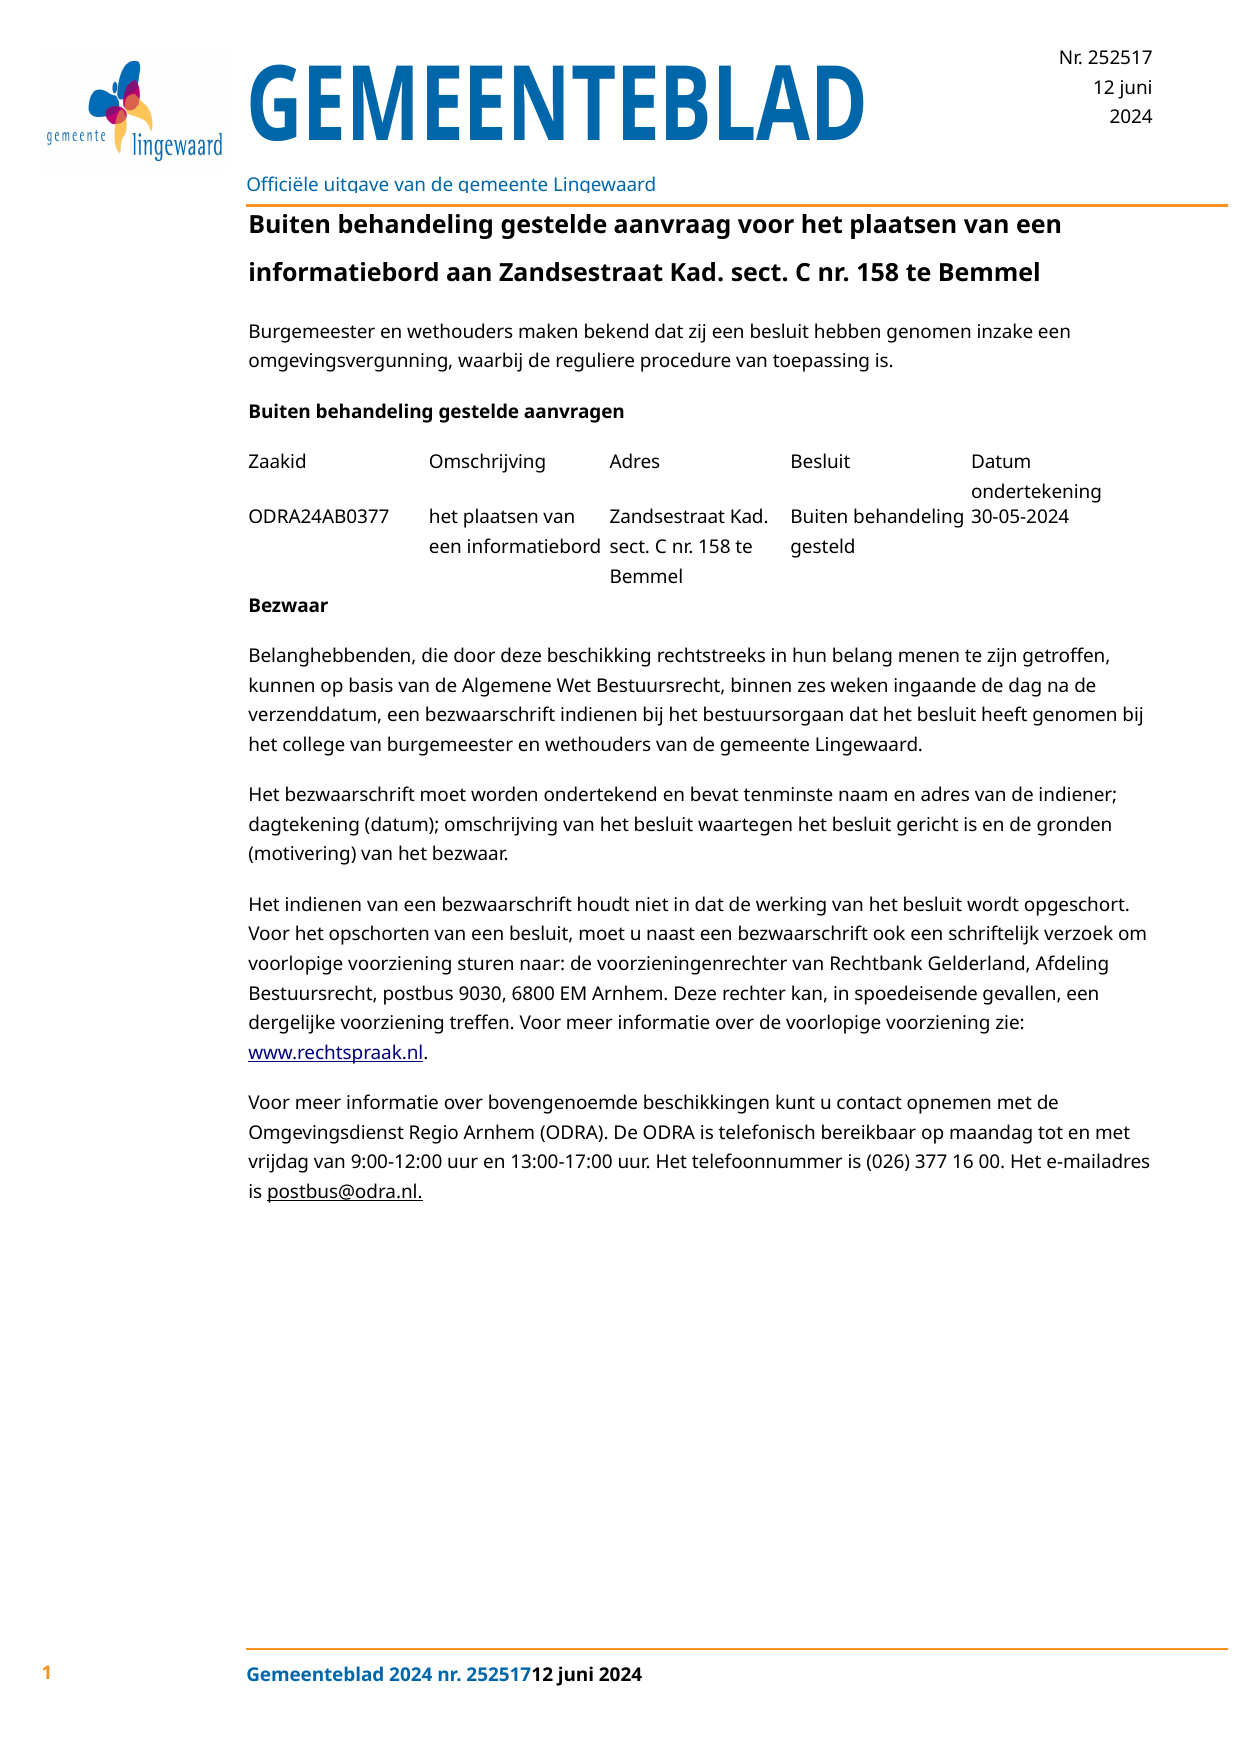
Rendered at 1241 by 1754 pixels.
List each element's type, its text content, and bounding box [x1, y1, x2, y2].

table_header Adres [609, 449, 790, 504]
table_cell ODRA24AB0377 [248, 504, 429, 589]
table_cell het plaatsen van een informatiebord [429, 504, 609, 589]
text Burgemeester en wethouders maken bekend dat zij een besluit hebben genomen inzake een omgevingsvergunning, waarbij de reguliere procedure van toepassing is. [248, 318, 1152, 373]
table_cell Buiten behandeling gesteld [790, 504, 971, 589]
text Het indienen van een bezwaarschrift houdt niet in dat de werking van het besluit wordt opgeschort. Voor het opschorten van een besluit, moet u naast een bezwaarschrift ook een schriftelijk verzoek om voorlopige voorziening sturen naar: de voorzieningenrechter van Rechtbank Gelderland, Afdeling Bestuursrecht, postbus 9030, 6800 EM Arnhem. Deze rechter kan, in spoedeisende gevallen, een dergelijke voorziening treffen. Voor meer informatie over de voorlopige voorziening zie: www.rechtspraak.nl. [248, 891, 1152, 1065]
text Voor meer informatie over bovengenoemde beschikkingen kunt u contact opnemen met de Omgevingsdienst Regio Arnhem (ODRA). De ODRA is telefonisch bereikbaar op maandag tot en met vrijdag van 9:00-12:00 uur en 13:00-17:00 uur. Het telefoonnummer is (026) 377 16 00. Het e-mailadres is postbus@odra.nl. [248, 1089, 1152, 1204]
table_header Datum ondertekening [971, 449, 1152, 504]
text Bezwaar [248, 592, 1152, 618]
text Het bezwaarschrift moet worden ondertekend en bevat tenminste naam en adres van de indiener; dagtekening (datum); omschrijving van het besluit waartegen het besluit gericht is en de gronden (motivering) van het bezwaar. [248, 781, 1152, 866]
table_cell Zandsestraat Kad. sect. C nr. 158 te Bemmel [609, 504, 790, 589]
table_header Besluit [790, 449, 971, 504]
picture [41, 47, 231, 172]
text Belanghebbenden, die door deze beschikking rechtstreeks in hun belang menen te zijn getroffen, kunnen op basis van de Algemene Wet Bestuursrecht, binnen zes weken ingaande de dag na de verzenddatum, een bezwaarschrift indienen bij het bestuursorgaan dat het besluit heeft genomen bij het college van burgemeester en wethouders van de gemeente Lingewaard. [248, 642, 1152, 757]
table_header Omschrijving [429, 449, 609, 504]
text Buiten behandeling gestelde aanvragen [248, 398, 1152, 424]
text Buiten behandeling gestelde aanvraag voor het plaatsen van een informatiebord aan Zandsestraat Kad. sect. C nr. 158 te Bemmel [248, 207, 1152, 288]
table_header Zaakid [248, 449, 429, 504]
table_cell 30-05-2024 [971, 504, 1152, 589]
